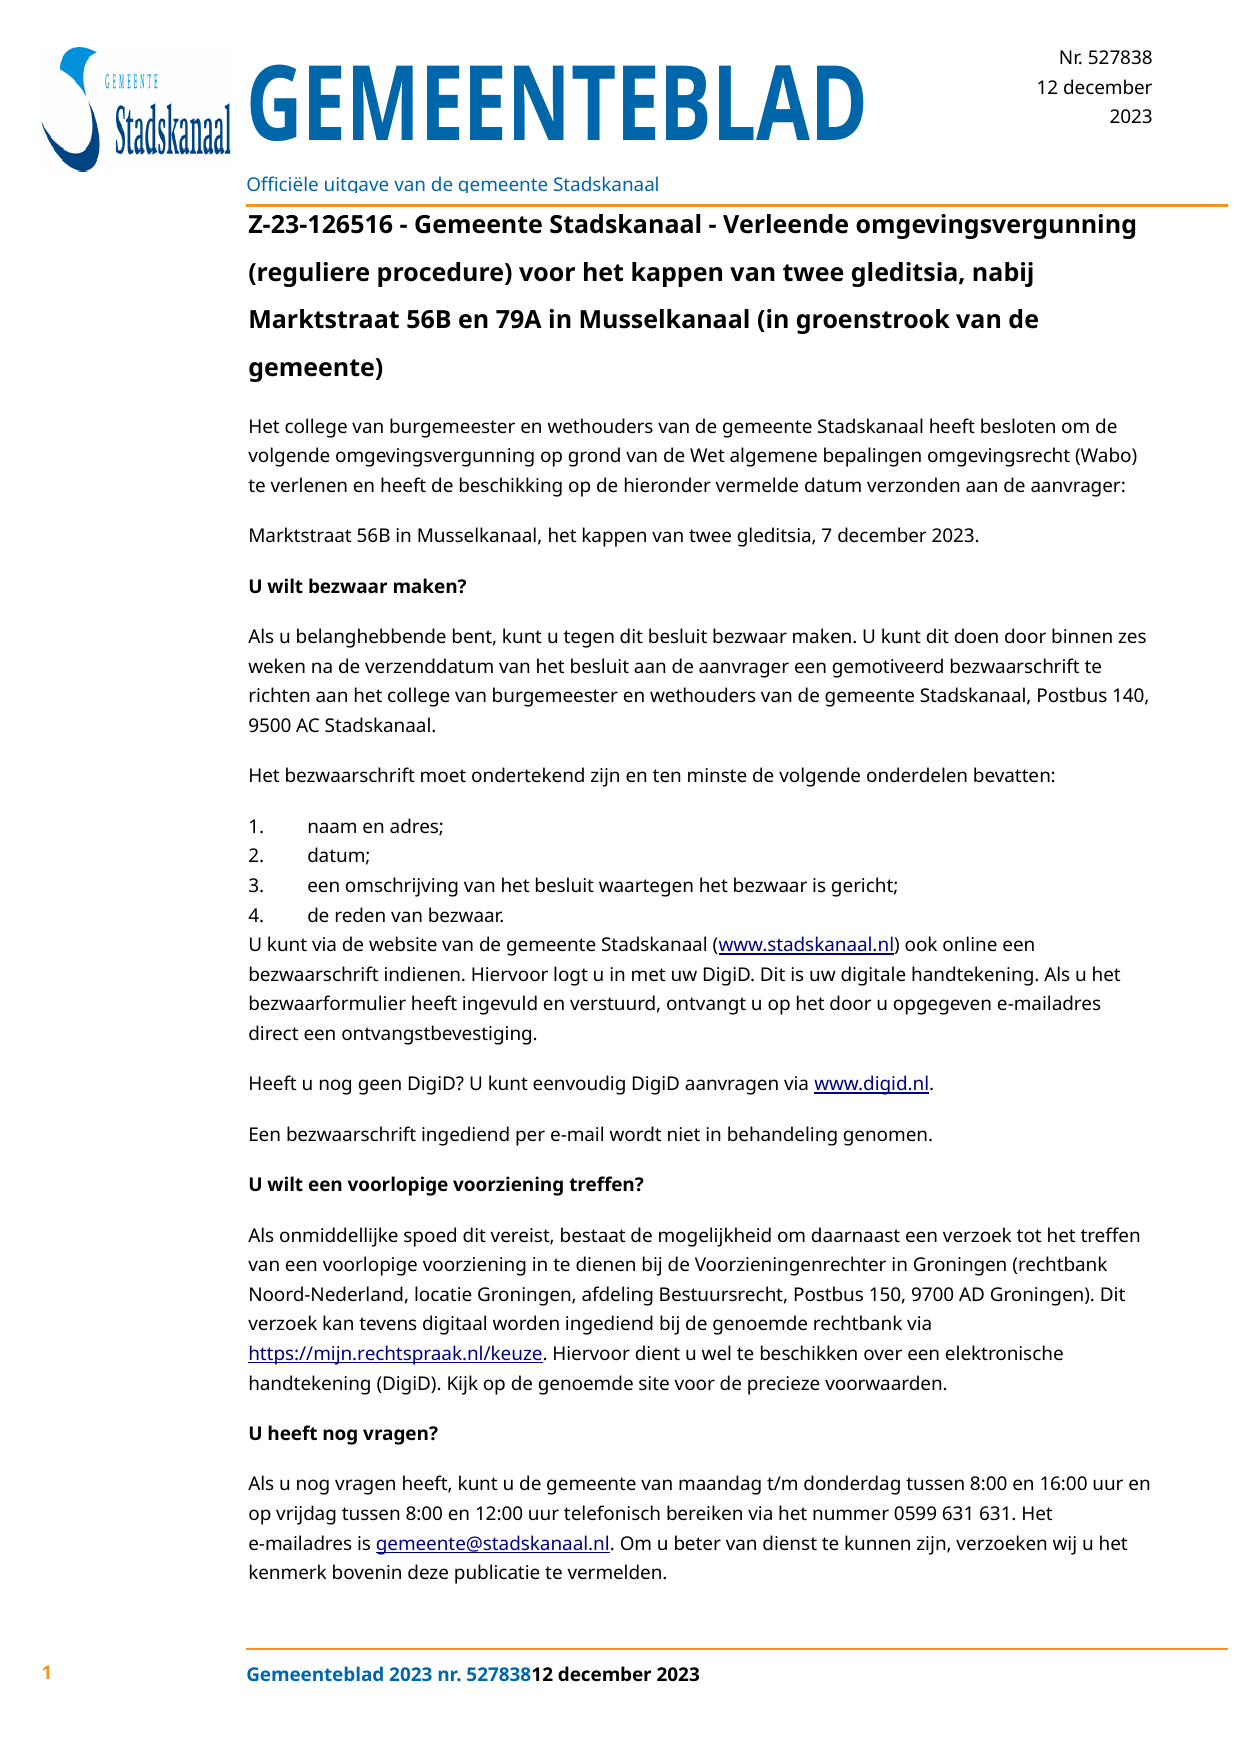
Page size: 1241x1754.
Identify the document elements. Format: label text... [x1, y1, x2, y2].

text Als u nog vragen heeft, kunt u de gemeente van maandag t/m donderdag tussen 8:00 en 16:00 uur en op vrijdag tussen 8:00 en 12:00 uur telefonisch bereiken via het nummer 0599 631 631. Het e‑mailadres is gemeente@stadskanaal.nl. Om u beter van dienst te kunnen zijn, verzoeken wij u het kenmerk bovenin deze publicatie te vermelden. [248, 1471, 1152, 1585]
text U kunt via de website van de gemeente Stadskanaal (www.stadskanaal.nl) ook online een bezwaarschrift indienen. Hiervoor logt u in met uw DigiD. Dit is uw digitale handtekening. Als u het bezwaarformulier heeft ingevuld en verstuurd, ontvangt u op het door u opgegeven e‑mailadres direct een ontvangstbevestiging. [248, 931, 1152, 1046]
text Als onmiddellijke spoed dit vereist, bestaat de mogelijkheid om daarnaast een verzoek tot het treffen van een voorlopige voorziening in te dienen bij de Voorzieningenrechter in Groningen (rechtbank Noord-Nederland, locatie Groningen, afdeling Bestuursrecht, Postbus 150, 9700 AD Groningen). Dit verzoek kan tevens digitaal worden ingediend bij de genoemde rechtbank via https://mijn.rechtspraak.nl/keuze. Hiervoor dient u wel te beschikken over een elektronische handtekening (DigiD). Kijk op de genoemde site voor de precieze voorwaarden. [248, 1222, 1152, 1396]
picture [41, 47, 231, 172]
list de reden van bezwaar. [248, 902, 1152, 928]
text U wilt bezwaar maken? [248, 573, 1152, 599]
text U wilt een voorlopige voorziening treffen? [248, 1171, 1152, 1197]
list datum; [248, 843, 1152, 868]
text Een bezwaarschrift ingediend per e‑mail wordt niet in behandeling genomen. [248, 1121, 1152, 1147]
text Als u belanghebbende bent, kunt u tegen dit besluit bezwaar maken. U kunt dit doen door binnen zes weken na de verzenddatum van het besluit aan de aanvrager een gemotiveerd bezwaarschrift te richten aan het college van burgemeester en wethouders van de gemeente Stadskanaal, Postbus 140, 9500 AC Stadskanaal. [248, 623, 1152, 738]
text Marktstraat 56B in Musselkanaal, het kappen van twee gleditsia, 7 december 2023. [248, 523, 1152, 548]
text Heeft u nog geen DigiD? U kunt eenvoudig DigiD aanvragen via www.digid.nl. [248, 1071, 1152, 1096]
text Het bezwaarschrift moet ondertekend zijn en ten minste de volgende onderdelen bevatten: [248, 763, 1152, 788]
text Het college van burgemeester en wethouders van de gemeente Stadskanaal heeft besloten om de volgende omgevingsvergunning op grond van de Wet algemene bepalingen omgevingsrecht (Wabo) te verlenen en heeft de beschikking op de hieronder vermelde datum verzonden aan de aanvrager: [248, 413, 1152, 498]
list naam en adres; [248, 813, 1152, 839]
text U heeft nog vragen? [248, 1420, 1152, 1446]
text Z-23-126516 - Gemeente Stadskanaal - Verleende omgevingsvergunning (reguliere procedure) voor het kappen van twee gleditsia, nabij Marktstraat 56B en 79A in Musselkanaal (in groenstrook van de gemeente) [248, 207, 1152, 384]
list een omschrijving van het besluit waartegen het bezwaar is gericht; [248, 872, 1152, 898]
